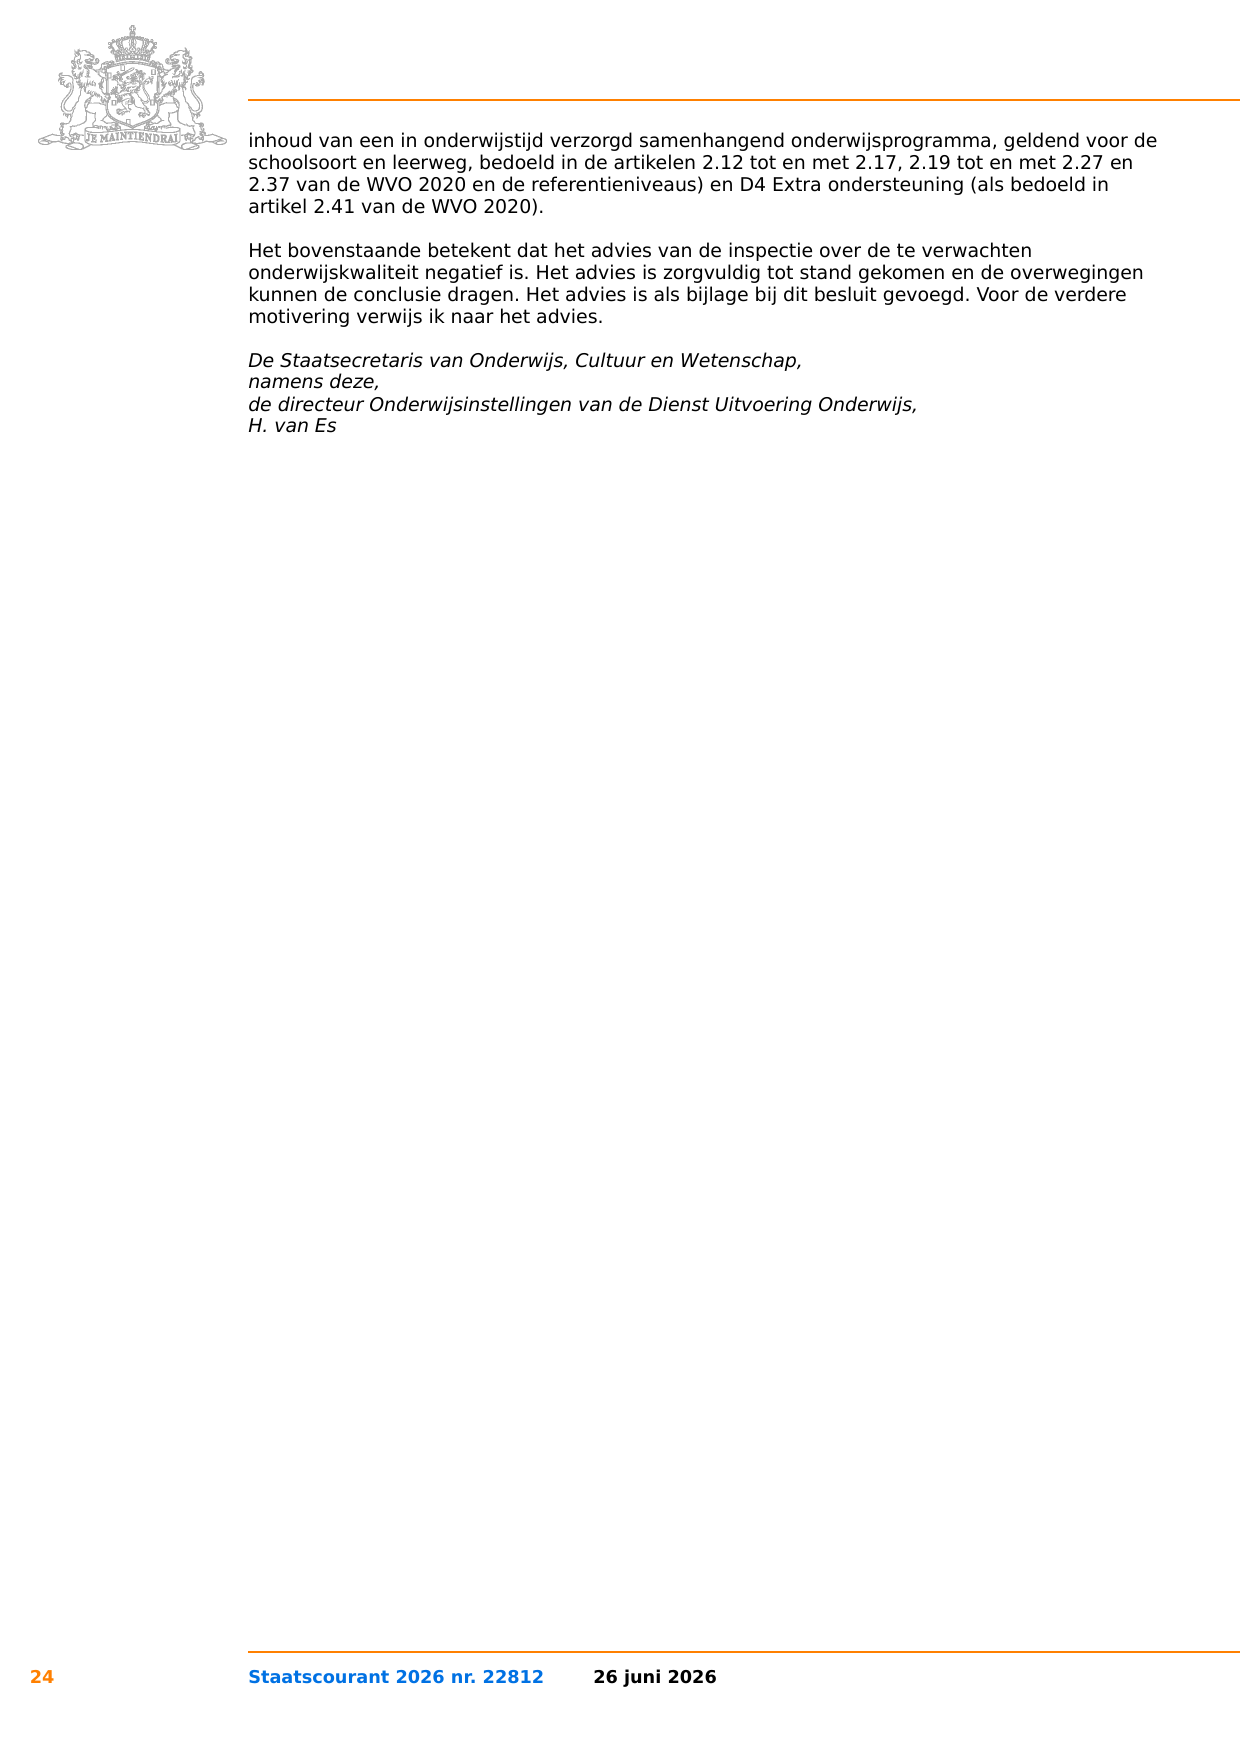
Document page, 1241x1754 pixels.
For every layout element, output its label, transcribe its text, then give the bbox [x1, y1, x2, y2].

text inhoud van een in onderwijstijd verzorgd samenhangend onderwijsprogramma, geldend voor de schoolsoort en leerweg, bedoeld in de artikelen 2.12 tot en met 2.17, 2.19 tot en met 2.27 en 2.37 van de WVO 2020 en de referentieniveaus) en D4 Extra ondersteuning (als bedoeld in artikel 2.41 van de WVO 2020). [248, 130, 1163, 218]
text De Staatsecretaris van Onderwijs, Cultuur en Wetenschap, namens deze, de directeur Onderwijsinstellingen van de Dienst Uitvoering Onderwijs, H. van Es [248, 349, 1163, 437]
text Het bovenstaande betekent dat het advies van de inspectie over de te verwachten onderwijskwaliteit negatief is. Het advies is zorgvuldig tot stand gekomen en de overwegingen kunnen de conclusie dragen. Het advies is als bijlage bij dit besluit gevoegd. Voor de verdere motivering verwijs ik naar het advies. [248, 240, 1163, 328]
picture [38, 25, 227, 150]
